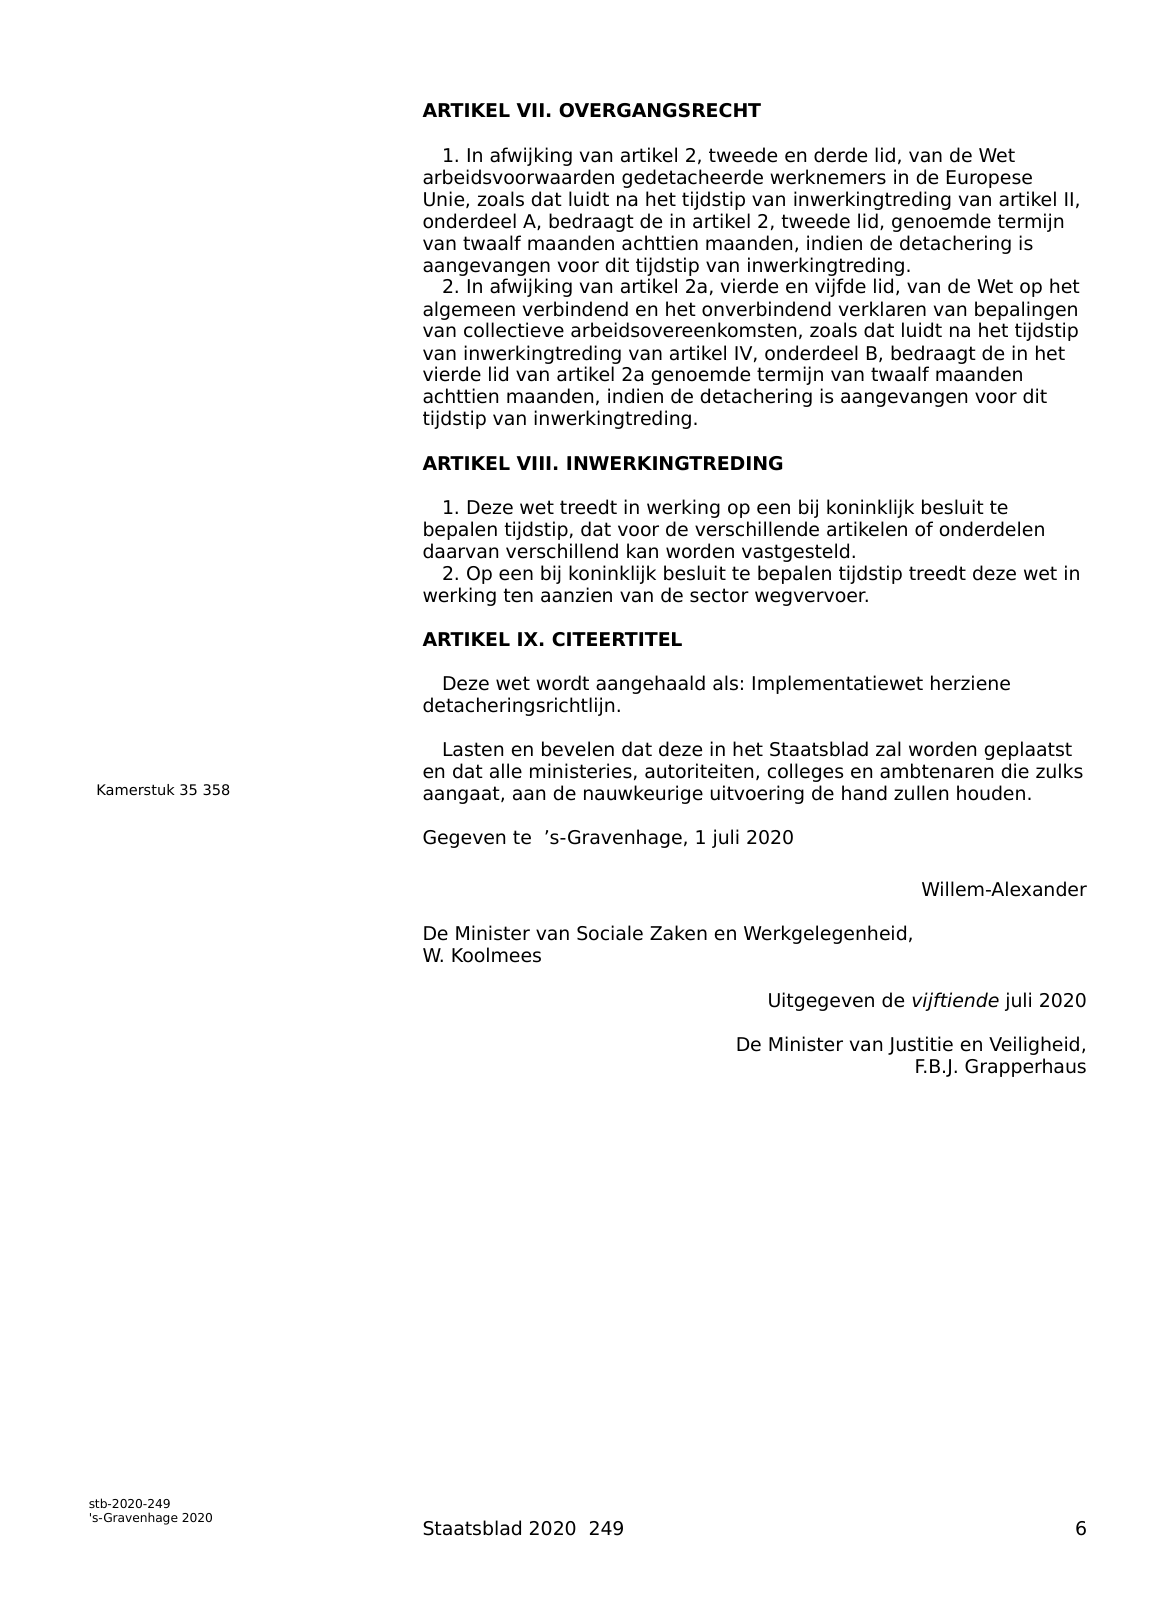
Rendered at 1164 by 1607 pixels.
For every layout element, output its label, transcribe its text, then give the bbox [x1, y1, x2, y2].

text 2. Op een bij koninklijk besluit te bepalen tijdstip treedt deze wet in werking ten aanzien van de sector wegvervoer. [422, 563, 1087, 607]
text Willem-Alexander [422, 879, 1087, 901]
text Lasten en bevelen dat deze in het Staatsblad zal worden geplaatst en dat alle ministeries, autoriteiten, colleges en ambtenaren die zulks aangaat, aan de nauwkeurige uitvoering de hand zullen houden. [422, 739, 1087, 805]
text 1. In afwijking van artikel 2, tweede en derde lid, van de Wet arbeidsvoorwaarden gedetacheerde werknemers in de Europese Unie, zoals dat luidt na het tijdstip van inwerkingtreding van artikel II, onderdeel A, bedraagt de in artikel 2, tweede lid, genoemde termijn van twaalf maanden achttien maanden, indien de detachering is aangevangen voor dit tijdstip van inwerkingtreding. [422, 144, 1087, 276]
text Kamerstuk 35 358 [77, 782, 396, 799]
text Uitgegeven de vijftiende juli 2020 [422, 989, 1087, 1011]
subtitle ARTIKEL VII. OVERGANGSRECHT [422, 100, 1087, 122]
subtitle ARTIKEL IX. CITEERTITEL [422, 629, 1087, 651]
text 's-Gravenhage 2020 [88, 1511, 323, 1525]
text 1. Deze wet treedt in werking op een bij koninklijk besluit te bepalen tijdstip, dat voor de verschillende artikelen of onderdelen daarvan verschillend kan worden vastgesteld. [422, 497, 1087, 563]
text Deze wet wordt aangehaald als: Implementatiewet herziene detacheringsrichtlijn. [422, 673, 1087, 717]
text De Minister van Sociale Zaken en Werkgelegenheid, W. Koolmees [422, 923, 1087, 967]
text De Minister van Justitie en Veiligheid, F.B.J. Grapperhaus [422, 1034, 1087, 1078]
text 2. In afwijking van artikel 2a, vierde en vijfde lid, van de Wet op het algemeen verbindend en het onverbindend verklaren van bepalingen van collectieve arbeidsovereenkomsten, zoals dat luidt na het tijdstip van inwerkingtreding van artikel IV, onderdeel B, bedraagt de in het vierde lid van artikel 2a genoemde termijn van twaalf maanden achttien maanden, indien de detachering is aangevangen voor dit tijdstip van inwerkingtreding. [422, 276, 1087, 430]
text stb-2020-249 [88, 1497, 323, 1511]
text Gegeven te ’s-Gravenhage, 1 juli 2020 [422, 827, 1087, 849]
subtitle ARTIKEL VIII. INWERKINGTREDING [422, 452, 1087, 474]
